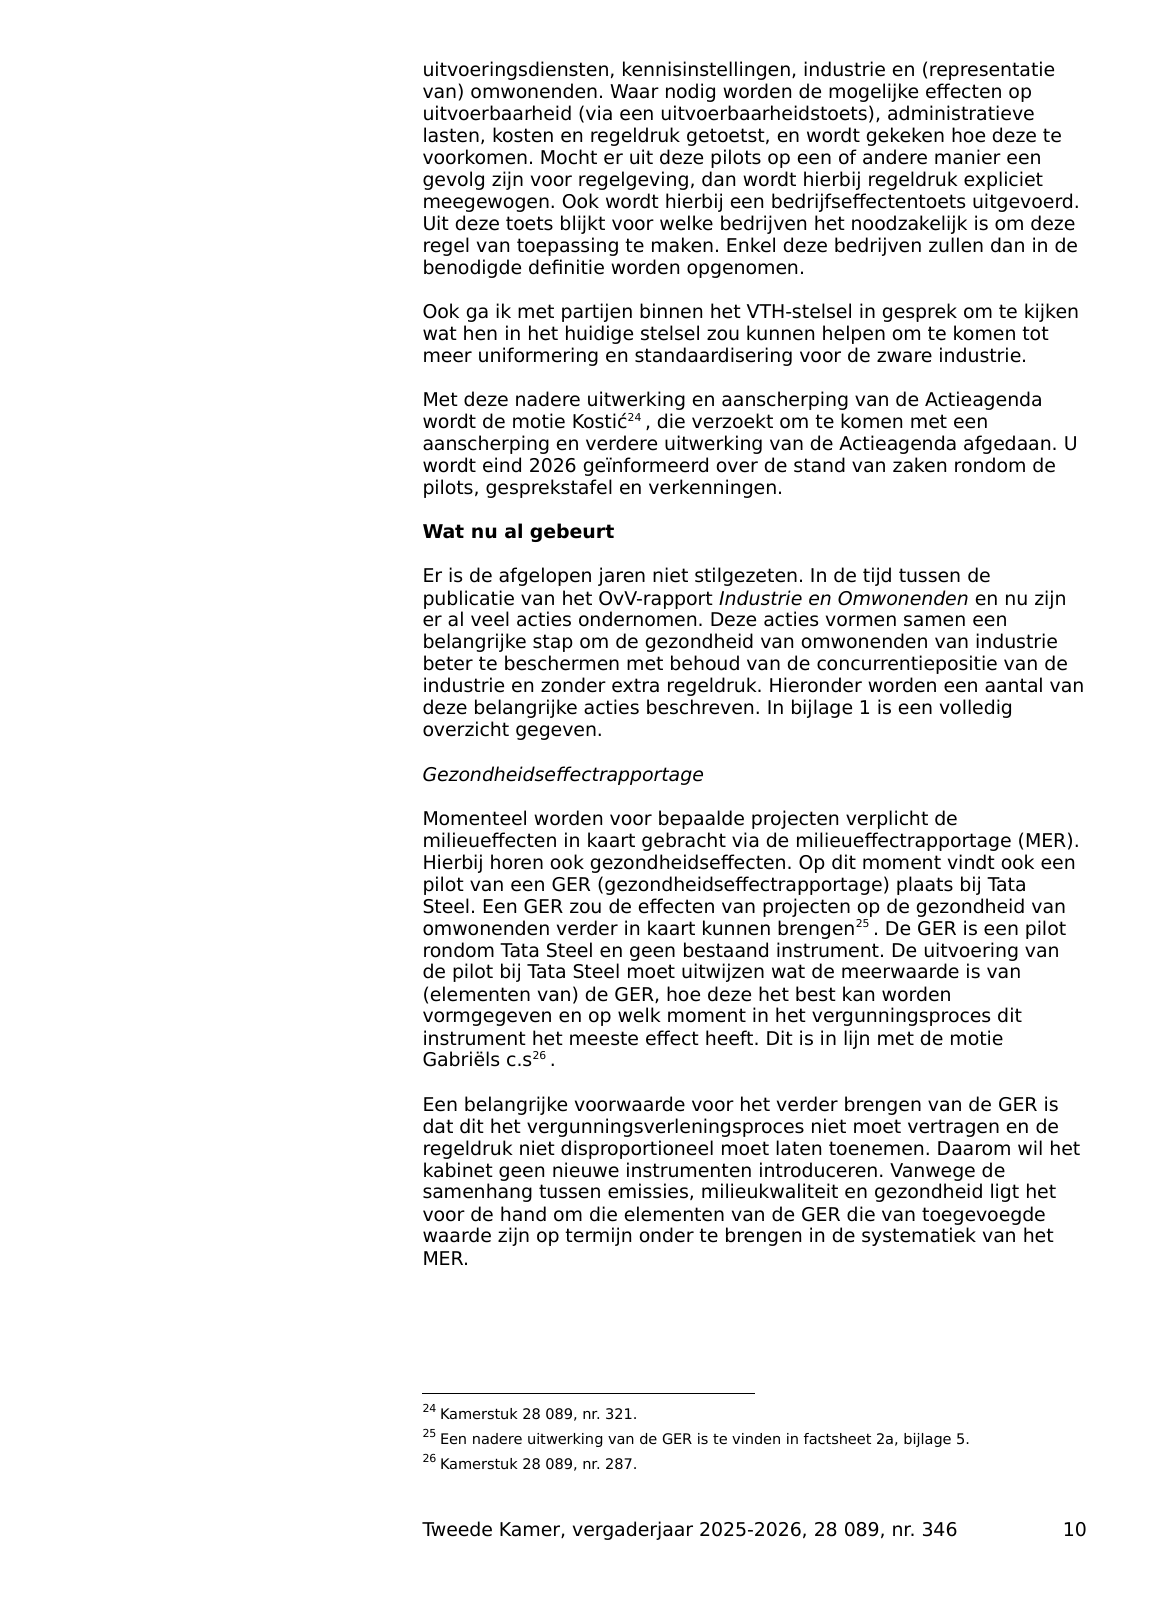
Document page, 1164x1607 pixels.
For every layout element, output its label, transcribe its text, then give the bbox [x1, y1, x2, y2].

text uitvoeringsdiensten, kennisinstellingen, industrie en (representatie van) omwonenden. Waar nodig worden de mogelijke effecten op uitvoerbaarheid (via een uitvoerbaarheidstoets), administratieve lasten, kosten en regeldruk getoetst, en wordt gekeken hoe deze te voorkomen. Mocht er uit deze pilots op een of andere manier een gevolg zijn voor regelgeving, dan wordt hierbij regeldruk expliciet meegewogen. Ook wordt hierbij een bedrijfseffectentoets uitgevoerd. Uit deze toets blijkt voor welke bedrijven het noodzakelijk is om deze regel van toepassing te maken. Enkel deze bedrijven zullen dan in de benodigde definitie worden opgenomen. [422, 59, 1087, 279]
text Een nadere uitwerking van de GER is te vinden in factsheet 2a, bijlage 5. [422, 1427, 1087, 1449]
text Een belangrijke voorwaarde voor het verder brengen van de GER is dat dit het vergunningsverleningsproces niet moet vertragen en de regeldruk niet disproportioneel moet laten toenemen. Daarom wil het kabinet geen nieuwe instrumenten introduceren. Vanwege de samenhang tussen emissies, milieukwaliteit en gezondheid ligt het voor de hand om die elementen van de GER die van toegevoegde waarde zijn op termijn onder te brengen in de systematiek van het MER. [422, 1093, 1087, 1269]
text Kamerstuk 28 089, nr. 321. [422, 1402, 1087, 1424]
text Met deze nadere uitwerking en aanscherping van de Actieagenda wordt de motie Kostić, die verzoekt om te komen met een aanscherping en verdere uitwerking van de Actieagenda afgedaan. U wordt eind 2026 geïnformeerd over de stand van zaken rondom de pilots, gesprekstafel en verkenningen. [422, 389, 1087, 499]
subtitle Gezondheidseffectrapportage [422, 763, 1087, 785]
text Er is de afgelopen jaren niet stilgezeten. In de tijd tussen de publicatie van het OvV-rapport Industrie en Omwonenden en nu zijn er al veel acties ondernomen. Deze acties vormen samen een belangrijke stap om de gezondheid van omwonenden van industrie beter te beschermen met behoud van de concurrentiepositie van de industrie en zonder extra regeldruk. Hieronder worden een aantal van deze belangrijke acties beschreven. In bijlage 1 is een volledig overzicht gegeven. [422, 565, 1087, 741]
text Momenteel worden voor bepaalde projecten verplicht de milieueffecten in kaart gebracht via de milieueffectrapportage (MER). Hierbij horen ook gezondheidseffecten. Op dit moment vindt ook een pilot van een GER (gezondheidseffectrapportage) plaats bij Tata Steel. Een GER zou de effecten van projecten op de gezondheid van omwonenden verder in kaart kunnen brengen. De GER is een pilot rondom Tata Steel en geen bestaand instrument. De uitvoering van de pilot bij Tata Steel moet uitwijzen wat de meerwaarde is van (elementen van) de GER, hoe deze het best kan worden vormgegeven en op welk moment in het vergunningsproces dit instrument het meeste effect heeft. Dit is in lijn met de motie Gabriëls c.s. [422, 808, 1087, 1071]
text Kamerstuk 28 089, nr. 287. [422, 1452, 1087, 1474]
text Ook ga ik met partijen binnen het VTH-stelsel in gesprek om te kijken wat hen in het huidige stelsel zou kunnen helpen om te komen tot meer uniformering en standaardisering voor de zware industrie. [422, 301, 1087, 367]
subtitle Wat nu al gebeurt [422, 521, 1087, 543]
